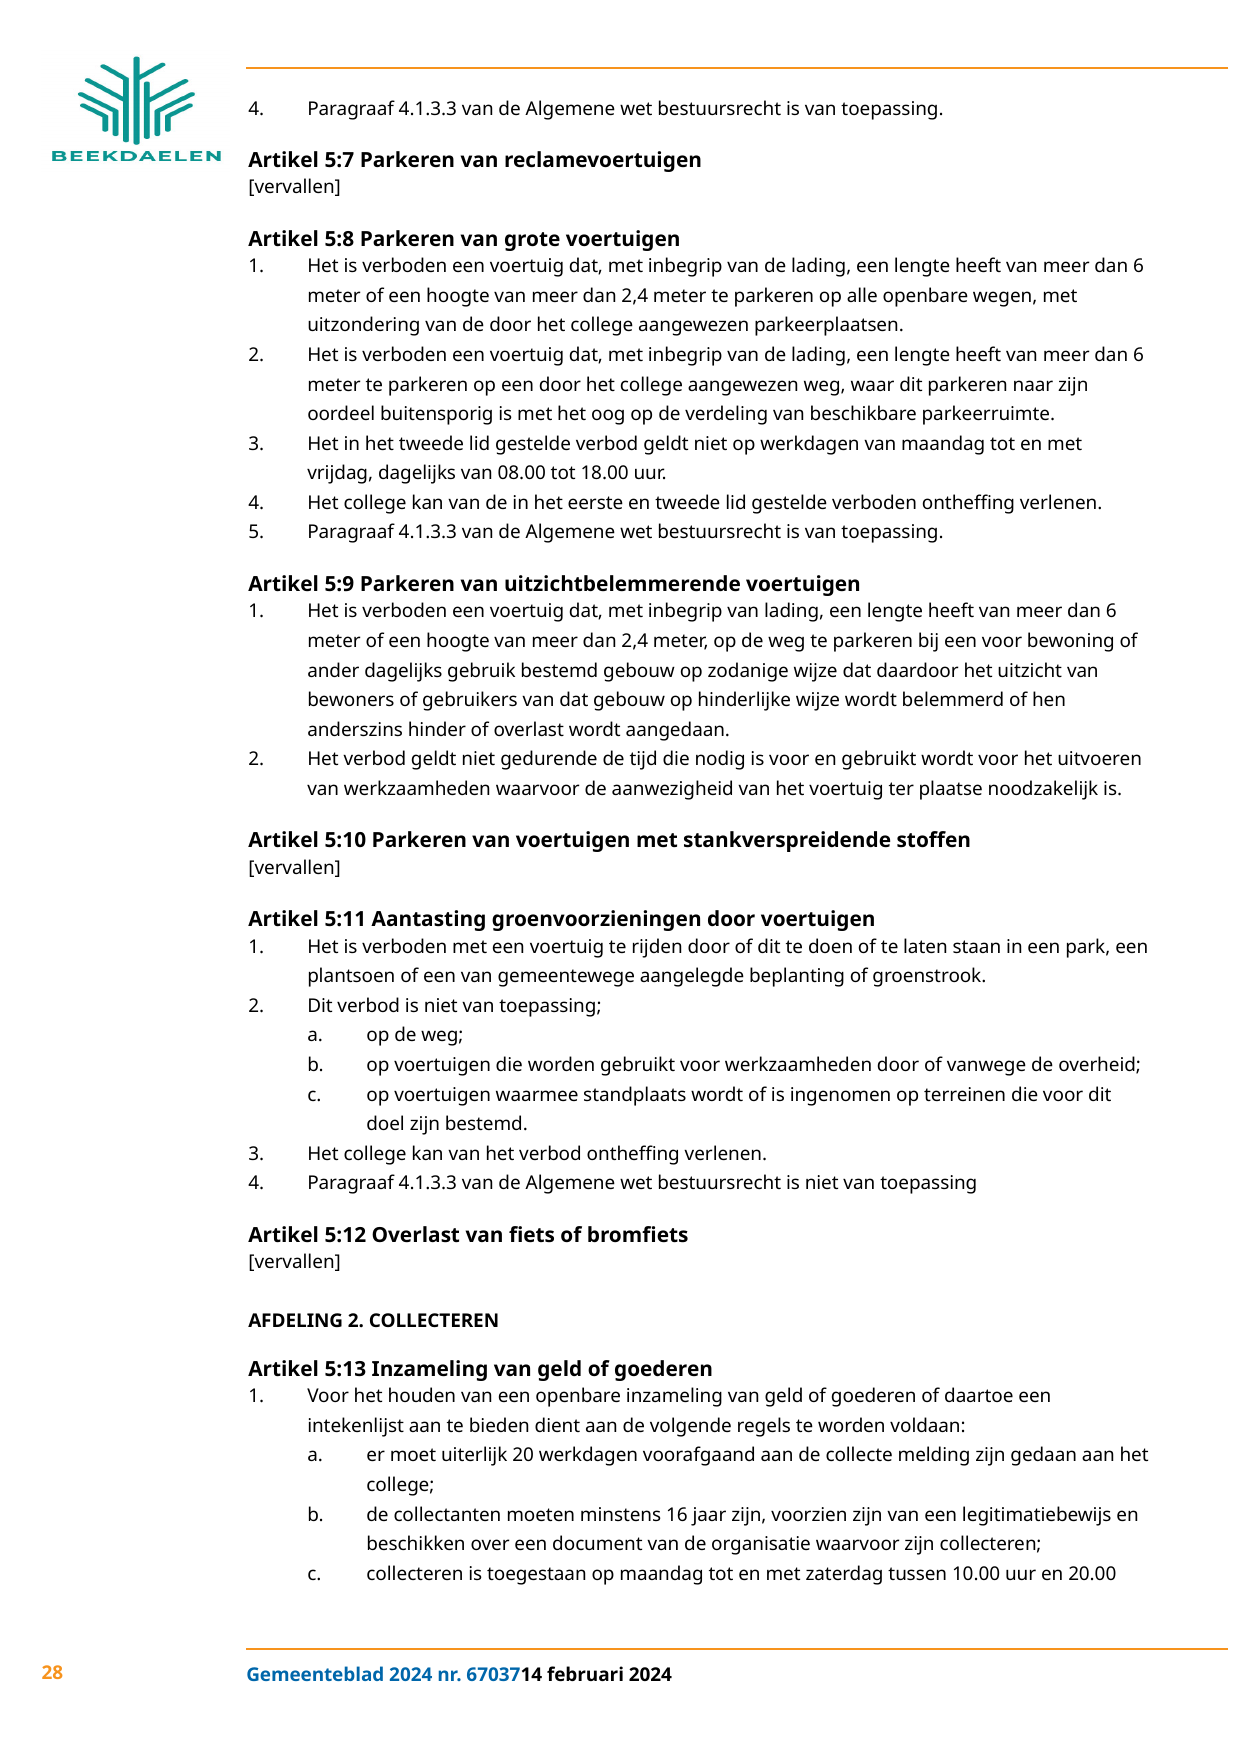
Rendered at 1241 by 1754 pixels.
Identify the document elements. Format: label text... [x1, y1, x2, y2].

list Het is verboden een voertuig dat, met inbegrip van lading, een lengte heeft van meer dan 6 meter of een hoogte van meer dan 2,4 meter, op de weg te parkeren bij een voor bewoning of ander dagelijks gebruik bestemd gebouw op zodanige wijze dat daardoor het uitzicht van bewoners of gebruikers van dat gebouw op hinderlijke wijze wordt belemmerd of hen anderszins hinder of overlast wordt aangedaan. [248, 598, 1152, 742]
list Het college kan van het verbod ontheffing verlenen. [248, 1140, 1152, 1166]
list Het verbod geldt niet gedurende de tijd die nodig is voor en gebruikt wordt voor het uitvoeren van werkzaamheden waarvoor de aanwezigheid van het voertuig ter plaatse noodzakelijk is. [248, 746, 1152, 801]
list Het in het tweede lid gestelde verbod geldt niet op werkdagen van maandag tot en met vrijdag, dagelijks van 08.00 tot 18.00 uur. [248, 430, 1152, 485]
text [vervallen] [248, 174, 1152, 199]
text Artikel 5:13 Inzameling van geld of goederen [248, 1354, 1152, 1382]
list Het is verboden een voertuig dat, met inbegrip van de lading, een lengte heeft van meer dan 6 meter te parkeren op een door het college aangewezen weg, waar dit parkeren naar zijn oordeel buitensporig is met het oog op de verdeling van beschikbare parkeerruimte. [248, 341, 1152, 426]
text Artikel 5:9 Parkeren van uitzichtbelemmerende voertuigen [248, 569, 1152, 598]
list Het is verboden met een voertuig te rijden door of dit te doen of te laten staan in een park, een plantsoen of een van gemeentewege aangelegde beplanting of groenstrook. [248, 933, 1152, 988]
picture [41, 47, 231, 172]
list er moet uiterlijk 20 werkdagen voorafgaand aan de collecte melding zijn gedaan aan het college; [307, 1442, 1152, 1497]
list Voor het houden van een openbare inzameling van geld of goederen of daartoe een intekenlijst aan te bieden dient aan de volgende regels te worden voldaan: [248, 1382, 1152, 1438]
list op voertuigen die worden gebruikt voor werkzaamheden door of vanwege de overheid; [307, 1051, 1152, 1077]
text [vervallen] [248, 1248, 1152, 1274]
list Paragraaf 4.1.3.3 van de Algemene wet bestuursrecht is niet van toepassing [248, 1169, 1152, 1195]
list Paragraaf 4.1.3.3 van de Algemene wet bestuursrecht is van toepassing. [248, 519, 1152, 544]
text [vervallen] [248, 854, 1152, 880]
text Artikel 5:10 Parkeren van voertuigen met stankverspreidende stoffen [248, 826, 1152, 854]
text AFDELING 2. COLLECTEREN [248, 1307, 1152, 1333]
text Artikel 5:11 Aantasting groenvoorzieningen door voertuigen [248, 904, 1152, 933]
list Het college kan van de in het eerste en tweede lid gestelde verboden ontheffing verlenen. [248, 489, 1152, 515]
text Artikel 5:12 Overlast van fiets of bromfiets [248, 1220, 1152, 1248]
list Het is verboden een voertuig dat, met inbegrip van de lading, een lengte heeft van meer dan 6 meter of een hoogte van meer dan 2,4 meter te parkeren op alle openbare wegen, met uitzondering van de door het college aangewezen parkeerplaatsen. [248, 252, 1152, 337]
list Dit verbod is niet van toepassing; [248, 992, 1152, 1018]
list op de weg; [307, 1022, 1152, 1047]
list op voertuigen waarmee standplaats wordt of is ingenomen op terreinen die voor dit doel zijn bestemd. [307, 1081, 1152, 1136]
list collecteren is toegestaan op maandag tot en met zaterdag tussen 10.00 uur en 20.00 [307, 1560, 1152, 1586]
list de collectanten moeten minstens 16 jaar zijn, voorzien zijn van een legitimatiebewijs en beschikken over een document van de organisatie waarvoor zijn collecteren; [307, 1501, 1152, 1556]
text Artikel 5:8 Parkeren van grote voertuigen [248, 224, 1152, 252]
list Paragraaf 4.1.3.3 van de Algemene wet bestuursrecht is van toepassing. [248, 95, 1152, 121]
text Artikel 5:7 Parkeren van reclamevoertuigen [248, 145, 1152, 174]
